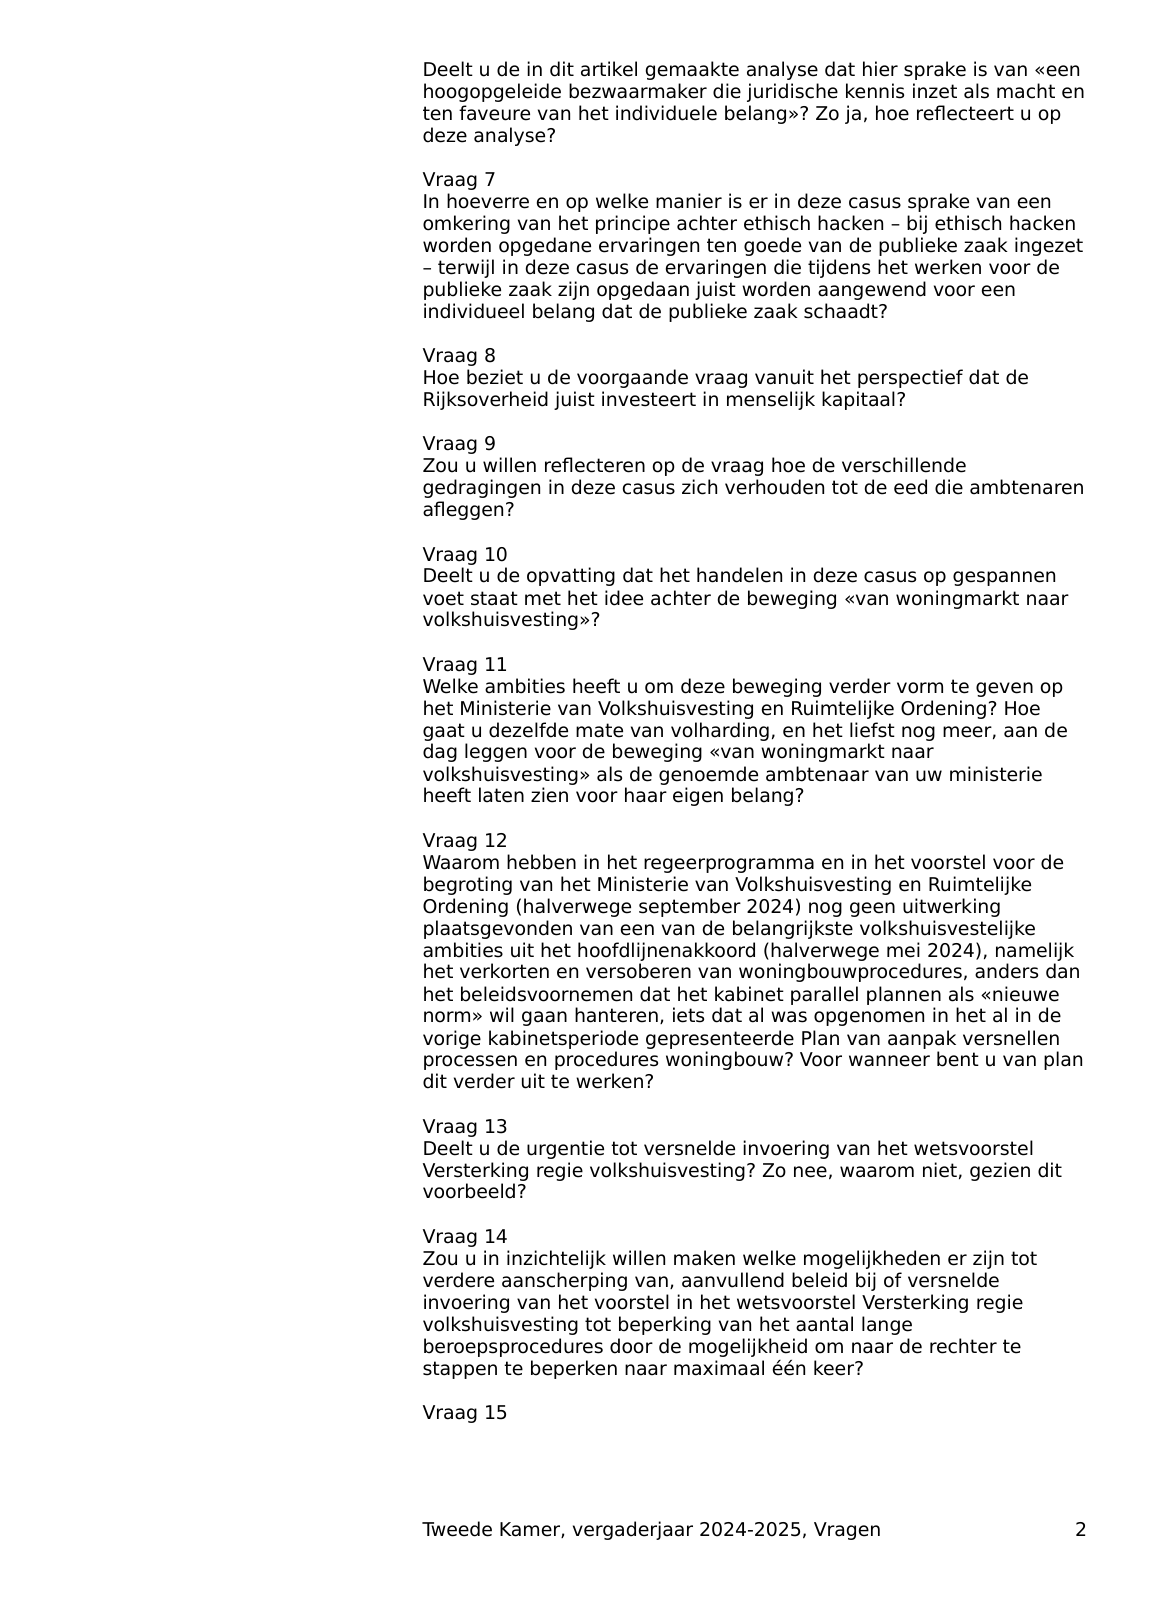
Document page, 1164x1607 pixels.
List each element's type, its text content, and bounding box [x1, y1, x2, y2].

text Deelt u de opvatting dat het handelen in deze casus op gespannen voet staat met het idee achter de beweging «van woningmarkt naar volkshuisvesting»? [422, 565, 1087, 631]
text Vraag 11 [422, 653, 1087, 676]
text Hoe beziet u de voorgaande vraag vanuit het perspectief dat de Rijksoverheid juist investeert in menselijk kapitaal? [422, 367, 1087, 411]
text Vraag 8 [422, 345, 1087, 367]
text Deelt u de in dit artikel gemaakte analyse dat hier sprake is van «een hoogopgeleide bezwaarmaker die juridische kennis inzet als macht en ten faveure van het individuele belang»? Zo ja, hoe reflecteert u op deze analyse? [422, 59, 1087, 147]
text Zou u willen reflecteren op de vraag hoe de verschillende gedragingen in deze casus zich verhouden tot de eed die ambtenaren afleggen? [422, 455, 1087, 521]
text Vraag 10 [422, 543, 1087, 565]
text Vraag 13 [422, 1116, 1087, 1137]
text In hoeverre en op welke manier is er in deze casus sprake van een omkering van het principe achter ethisch hacken – bij ethisch hacken worden opgedane ervaringen ten goede van de publieke zaak ingezet – terwijl in deze casus de ervaringen die tijdens het werken voor de publieke zaak zijn opgedaan juist worden aangewend voor een individueel belang dat de publieke zaak schaadt? [422, 191, 1087, 323]
text Zou u in inzichtelijk willen maken welke mogelijkheden er zijn tot verdere aanscherping van, aanvullend beleid bij of versnelde invoering van het voorstel in het wetsvoorstel Versterking regie volkshuisvesting tot beperking van het aantal lange beroepsprocedures door de mogelijkheid om naar de rechter te stappen te beperken naar maximaal één keer? [422, 1248, 1087, 1379]
text Vraag 7 [422, 169, 1087, 191]
text Vraag 12 [422, 829, 1087, 852]
text Deelt u de urgentie tot versnelde invoering van het wetsvoorstel Versterking regie volkshuisvesting? Zo nee, waarom niet, gezien dit voorbeeld? [422, 1137, 1087, 1203]
text Vraag 14 [422, 1226, 1087, 1248]
text Vraag 9 [422, 433, 1087, 455]
text Waarom hebben in het regeerprogramma en in het voorstel voor de begroting van het Ministerie van Volkshuisvesting en Ruimtelijke Ordening (halverwege september 2024) nog geen uitwerking plaatsgevonden van een van de belangrijkste volkshuisvestelijke ambities uit het hoofdlijnenakkoord (halverwege mei 2024), namelijk het verkorten en versoberen van woningbouwprocedures, anders dan het beleidsvoornemen dat het kabinet parallel plannen als «nieuwe norm» wil gaan hanteren, iets dat al was opgenomen in het al in de vorige kabinetsperiode gepresenteerde Plan van aanpak versnellen processen en procedures woningbouw? Voor wanneer bent u van plan dit verder uit te werken? [422, 852, 1087, 1093]
text Welke ambities heeft u om deze beweging verder vorm te geven op het Ministerie van Volkshuisvesting en Ruimtelijke Ordening? Hoe gaat u dezelfde mate van volharding, en het liefst nog meer, aan de dag leggen voor de beweging «van woningmarkt naar volkshuisvesting» als de genoemde ambtenaar van uw ministerie heeft laten zien voor haar eigen belang? [422, 676, 1087, 807]
text Vraag 15 [422, 1402, 1087, 1424]
